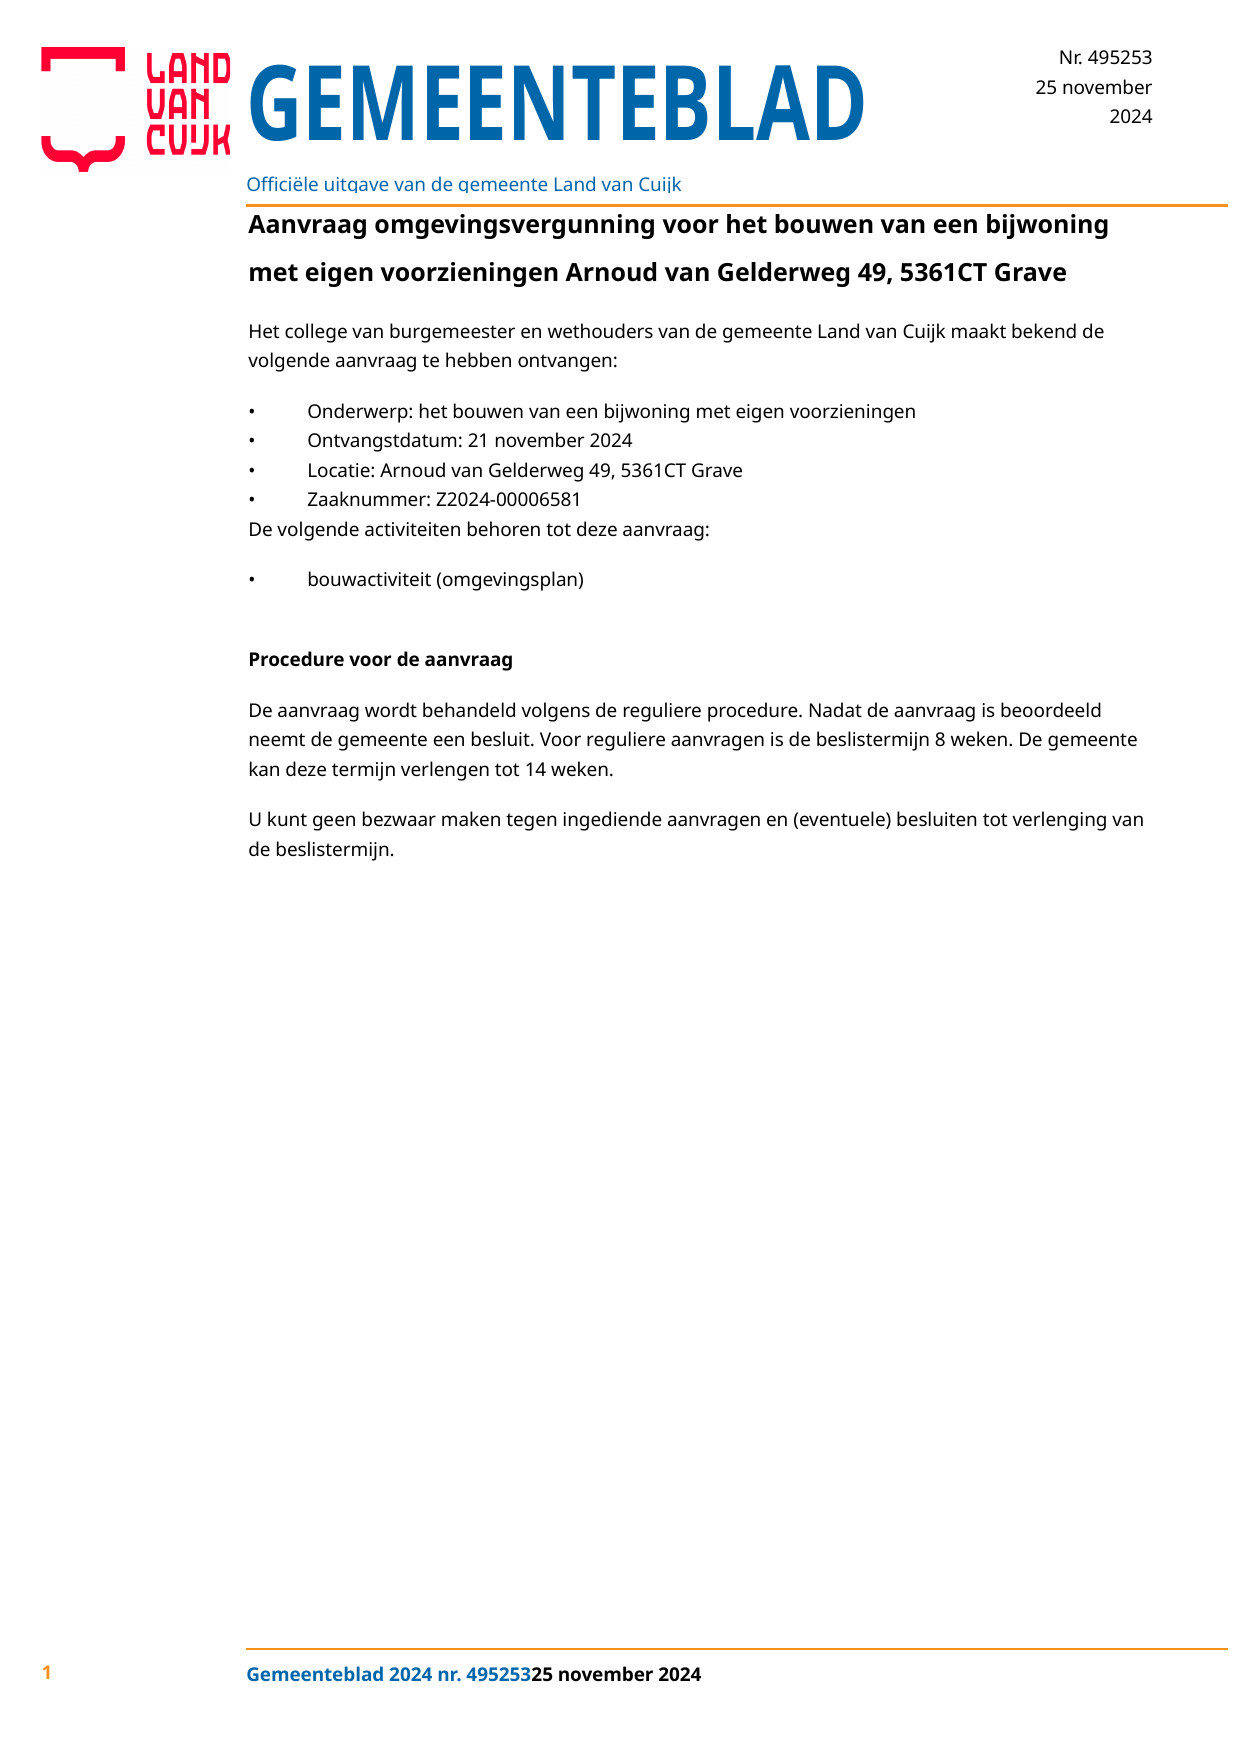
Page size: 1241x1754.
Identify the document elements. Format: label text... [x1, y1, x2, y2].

picture [41, 47, 231, 172]
list Ontvangstdatum: 21 november 2024 [248, 427, 1152, 453]
list Onderwerp: het bouwen van een bijwoning met eigen voorzieningen [248, 398, 1152, 424]
list bouwactiviteit (omgevingsplan) [248, 567, 1152, 592]
text Het college van burgemeester en wethouders van de gemeente Land van Cuijk maakt bekend de volgende aanvraag te hebben ontvangen: [248, 318, 1152, 373]
text De aanvraag wordt behandeld volgens de reguliere procedure. Nadat de aanvraag is beoordeeld neemt de gemeente een besluit. Voor reguliere aanvragen is de beslistermijn 8 weken. De gemeente kan deze termijn verlengen tot 14 weken. [248, 697, 1152, 782]
text De volgende activiteiten behoren tot deze aanvraag: [248, 516, 1152, 542]
list Locatie: Arnoud van Gelderweg 49, 5361CT Grave [248, 457, 1152, 483]
text U kunt geen bezwaar maken tegen ingediende aanvragen en (eventuele) besluiten tot verlenging van de beslistermijn. [248, 807, 1152, 862]
text Aanvraag omgevingsvergunning voor het bouwen van een bijwoning met eigen voorzieningen Arnoud van Gelderweg 49, 5361CT Grave [248, 207, 1152, 288]
text Procedure voor de aanvraag [248, 647, 1152, 672]
list Zaaknummer: Z2024-00006581 [248, 487, 1152, 512]
